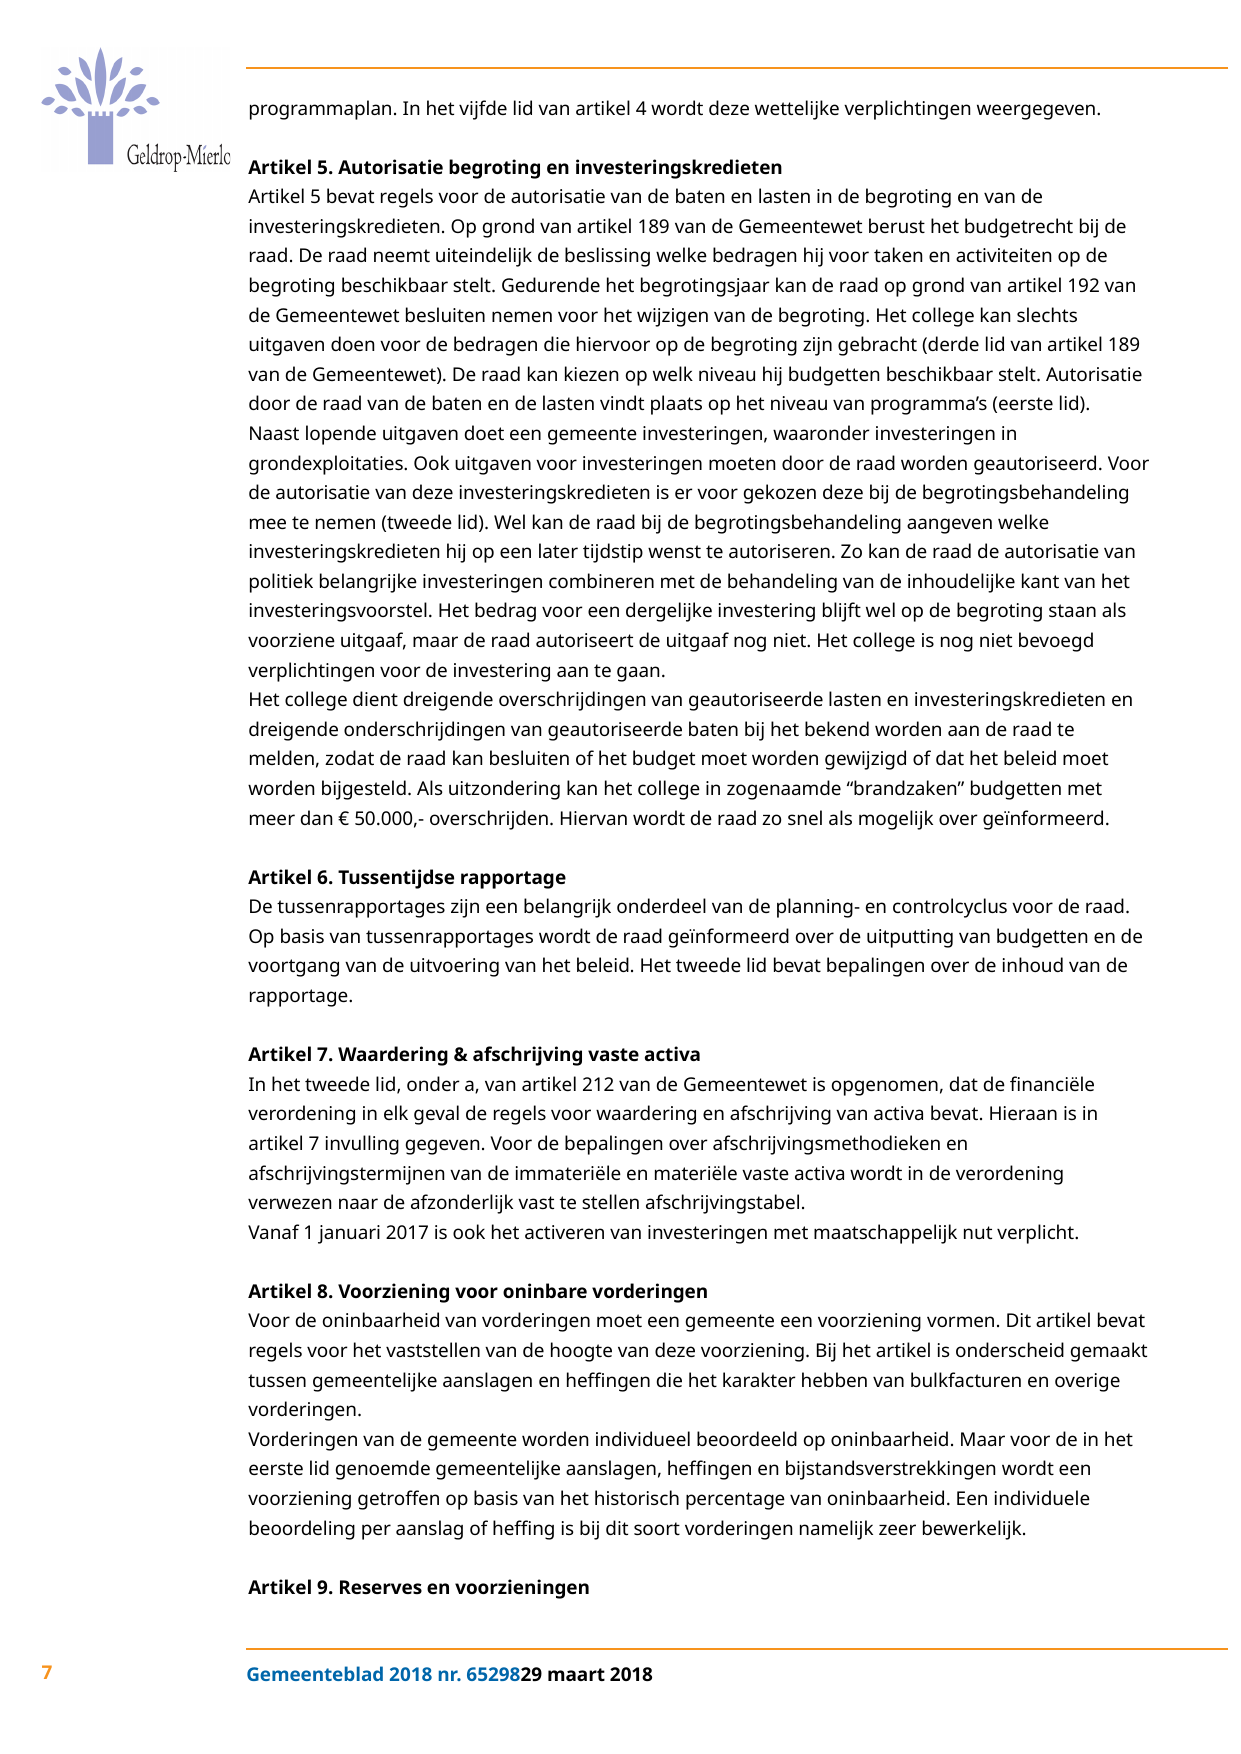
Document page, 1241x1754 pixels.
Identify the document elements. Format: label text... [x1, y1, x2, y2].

text Artikel 9. Reserves en voorzieningen [248, 1574, 1152, 1600]
text Naast lopende uitgaven doet een gemeente investeringen, waaronder investeringen in grondexploitaties. Ook uitgaven voor investeringen moeten door de raad worden geautoriseerd. Voor de autorisatie van deze investeringskredieten is er voor gekozen deze bij de begrotingsbehandeling mee te nemen (tweede lid). Wel kan de raad bij de begrotingsbehandeling aangeven welke investeringskredieten hij op een later tijdstip wenst te autoriseren. Zo kan de raad de autorisatie van politiek belangrijke investeringen combineren met de behandeling van de inhoudelijke kant van het investeringsvoorstel. Het bedrag voor een dergelijke investering blijft wel op de begroting staan als voorziene uitgaaf, maar de raad autoriseert de uitgaaf nog niet. Het college is nog niet bevoegd verplichtingen voor de investering aan te gaan. [248, 420, 1152, 683]
text De tussenrapportages zijn een belangrijk onderdeel van de planning- en controlcyclus voor de raad. Op basis van tussenrapportages wordt de raad geïnformeerd over de uitputting van budgetten en de voortgang van de uitvoering van het beleid. Het tweede lid bevat bepalingen over de inhoud van de rapportage. [248, 893, 1152, 1008]
text Artikel 6. Tussentijdse rapportage [248, 864, 1152, 890]
text Voor de oninbaarheid van vorderingen moet een gemeente een voorziening vormen. Dit artikel bevat regels voor het vaststellen van de hoogte van deze voorziening. Bij het artikel is onderscheid gemaakt tussen gemeentelijke aanslagen en heffingen die het karakter hebben van bulkfacturen en overige vorderingen. [248, 1308, 1152, 1422]
text Artikel 7. Waardering & afschrijving vaste activa [248, 1041, 1152, 1067]
text In het tweede lid, onder a, van artikel 212 van de Gemeentewet is opgenomen, dat de financiële verordening in elk geval de regels voor waardering en afschrijving van activa bevat. Hieraan is in artikel 7 invulling gegeven. Voor de bepalingen over afschrijvingsmethodieken en afschrijvingstermijnen van de immateriële en materiële vaste activa wordt in de verordening verwezen naar de afzonderlijk vast te stellen afschrijvingstabel. [248, 1071, 1152, 1215]
text Het college dient dreigende overschrijdingen van geautoriseerde lasten en investeringskredieten en dreigende onderschrijdingen van geautoriseerde baten bij het bekend worden aan de raad te melden, zodat de raad kan besluiten of het budget moet worden gewijzigd of dat het beleid moet worden bijgesteld. Als uitzondering kan het college in zogenaamde “brandzaken” budgetten met meer dan € 50.000,- overschrijden. Hiervan wordt de raad zo snel als mogelijk over geïnformeerd. [248, 686, 1152, 831]
text Vorderingen van de gemeente worden individueel beoordeeld op oninbaarheid. Maar voor de in het eerste lid genoemde gemeentelijke aanslagen, heffingen en bijstandsverstrekkingen wordt een voorziening getroffen op basis van het historisch percentage van oninbaarheid. Een individuele beoordeling per aanslag of heffing is bij dit soort vorderingen namelijk zeer bewerkelijk. [248, 1426, 1152, 1541]
text Artikel 8. Voorziening voor oninbare vorderingen [248, 1278, 1152, 1304]
text programmaplan. In het vijfde lid van artikel 4 wordt deze wettelijke verplichtingen weergegeven. [248, 95, 1152, 121]
text Artikel 5 bevat regels voor de autorisatie van de baten en lasten in de begroting en van de investeringskredieten. Op grond van artikel 189 van de Gemeentewet berust het budgetrecht bij de raad. De raad neemt uiteindelijk de beslissing welke bedragen hij voor taken en activiteiten op de begroting beschikbaar stelt. Gedurende het begrotingsjaar kan de raad op grond van artikel 192 van de Gemeentewet besluiten nemen voor het wijzigen van de begroting. Het college kan slechts uitgaven doen voor de bedragen die hiervoor op de begroting zijn gebracht (derde lid van artikel 189 van de Gemeentewet). De raad kan kiezen op welk niveau hij budgetten beschikbaar stelt. Autorisatie door de raad van de baten en de lasten vindt plaats op het niveau van programma’s (eerste lid). [248, 183, 1152, 416]
text Artikel 5. Autorisatie begroting en investeringskredieten [248, 154, 1152, 180]
picture [41, 47, 231, 172]
text Vanaf 1 januari 2017 is ook het activeren van investeringen met maatschappelijk nut verplicht. [248, 1219, 1152, 1245]
